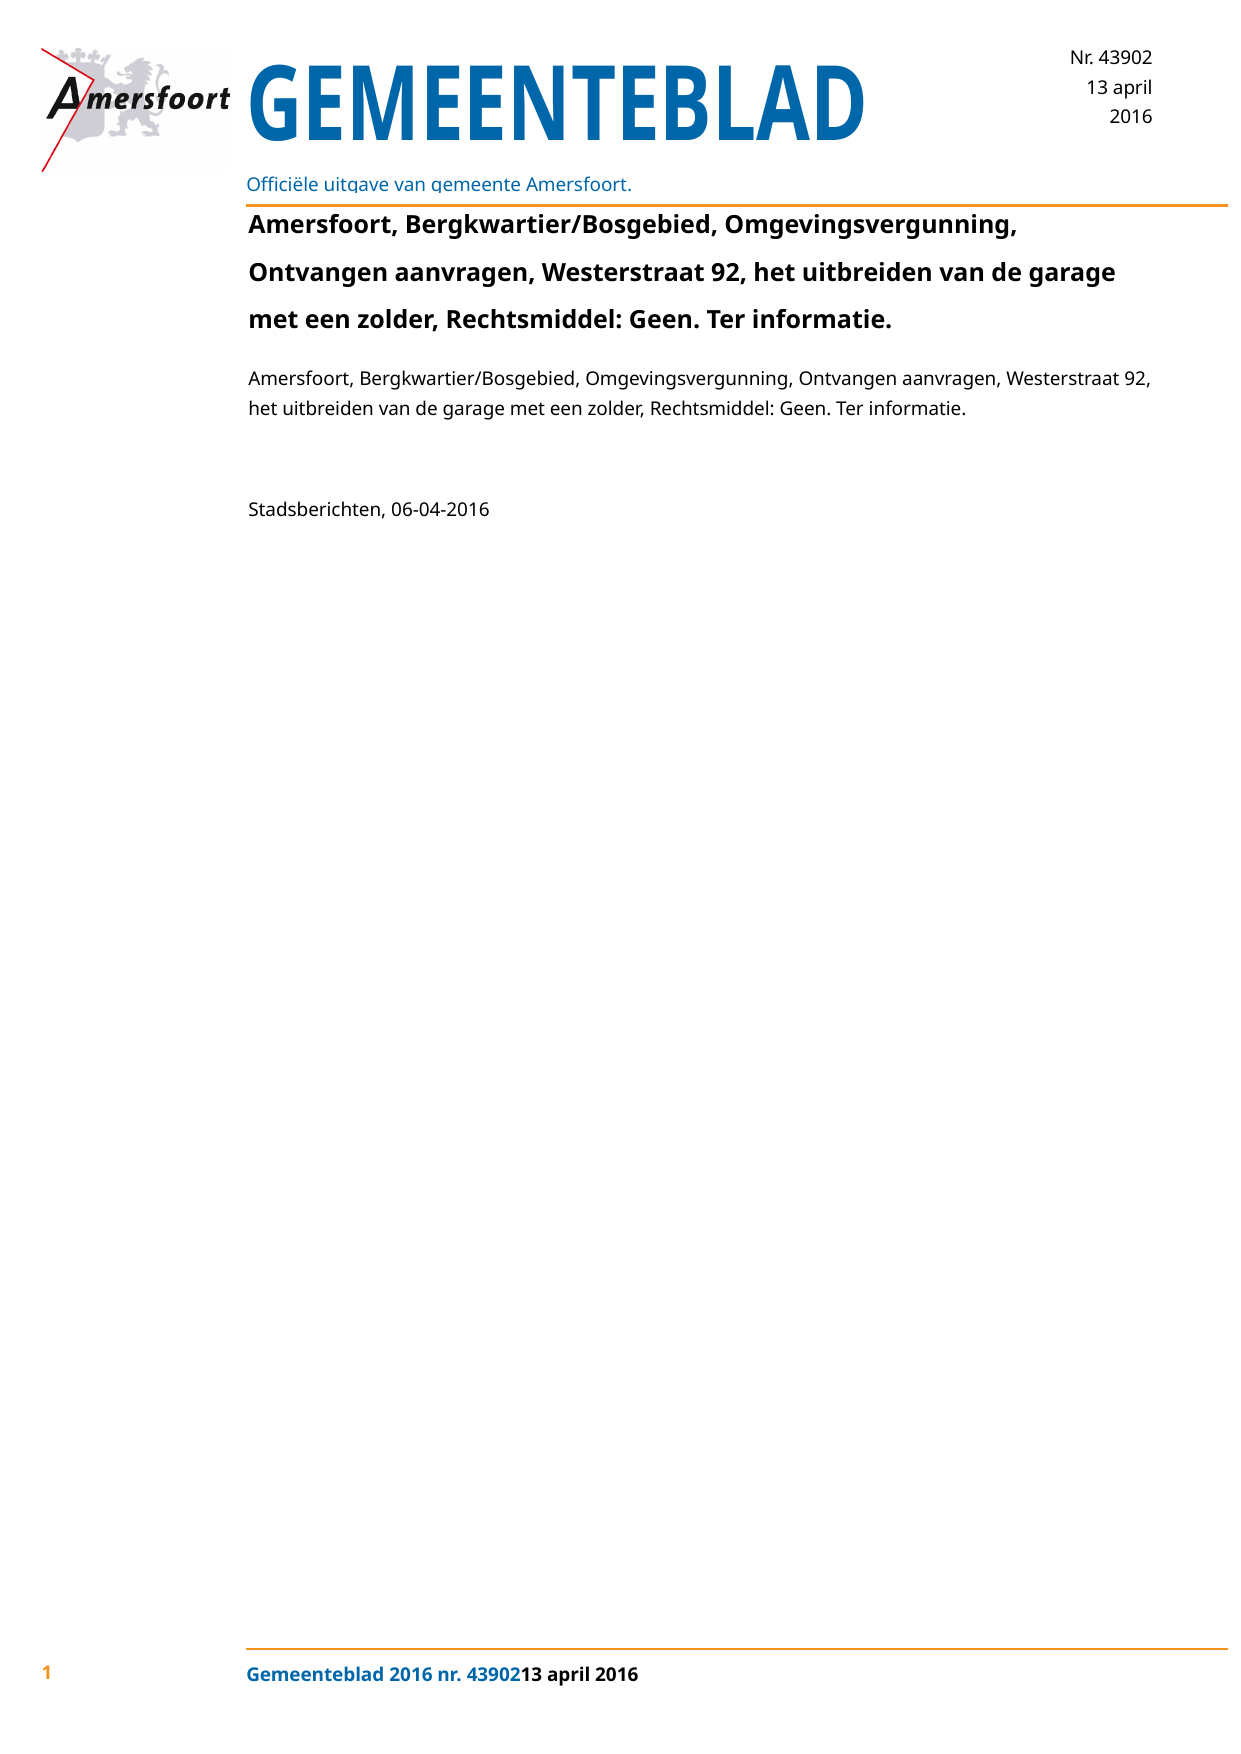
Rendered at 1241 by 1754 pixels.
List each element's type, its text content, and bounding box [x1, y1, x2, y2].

text Amersfoort, Bergkwartier/Bosgebied, Omgevingsvergunning, Ontvangen aanvragen, Westerstraat 92, het uitbreiden van de garage met een zolder, Rechtsmiddel: Geen. Ter informatie. [248, 207, 1152, 336]
text Stadsberichten, 06-04-2016 [248, 496, 1152, 522]
text Amersfoort, Bergkwartier/Bosgebied, Omgevingsvergunning, Ontvangen aanvragen, Westerstraat 92, het uitbreiden van de garage met een zolder, Rechtsmiddel: Geen. Ter informatie. [248, 366, 1152, 421]
picture [41, 47, 231, 172]
